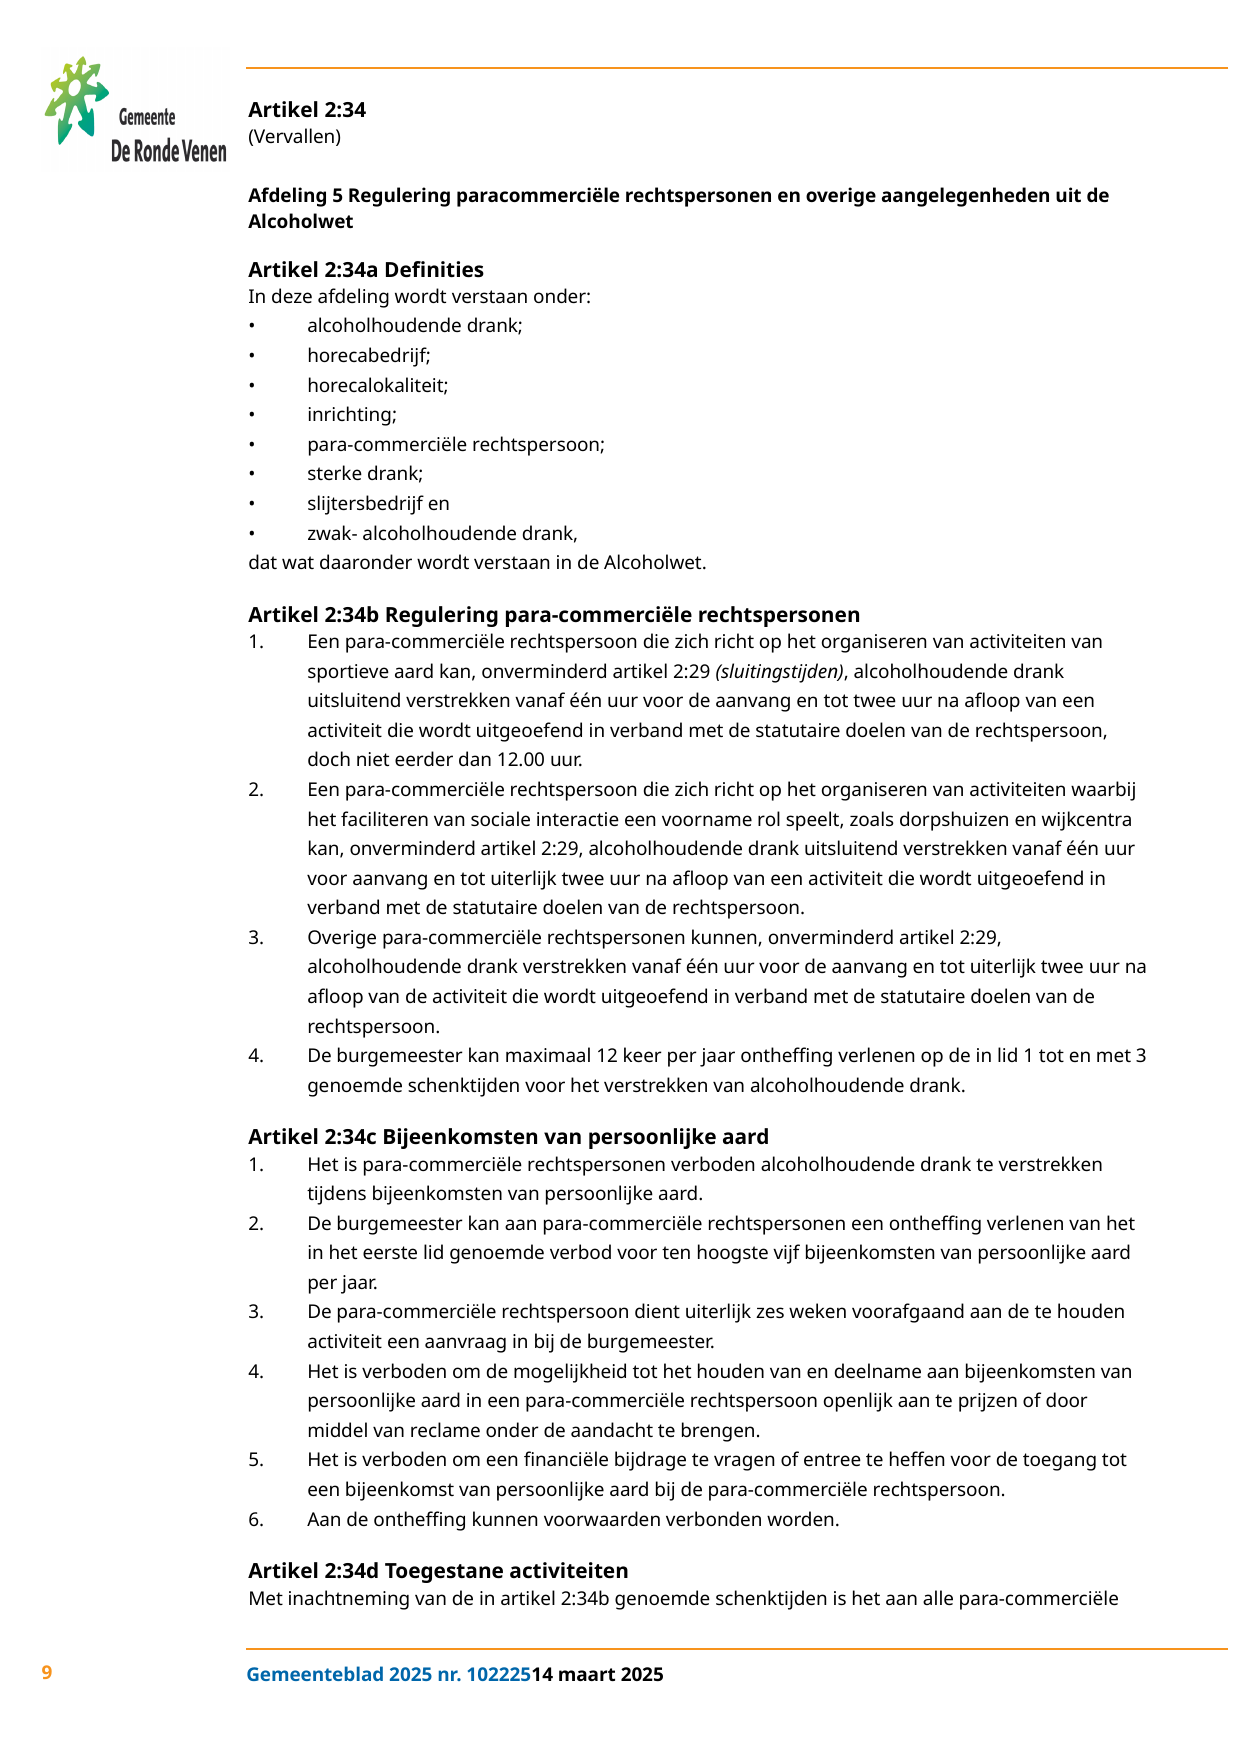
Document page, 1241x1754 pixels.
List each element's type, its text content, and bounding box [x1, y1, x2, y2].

text Artikel 2:34 [248, 95, 1152, 123]
text In deze afdeling wordt verstaan onder: [248, 283, 1152, 309]
text Artikel 2:34a Definities [248, 255, 1152, 283]
list Het is verboden om een financiële bijdrage te vragen of entree te heffen voor de toegang tot een bijeenkomst van persoonlijke aard bij de para-commerciële rechtspersoon. [248, 1447, 1152, 1502]
text Met inachtneming van de in artikel 2:34b genoemde schenktijden is het aan alle para-commerciële [248, 1585, 1152, 1610]
text Afdeling 5 Regulering paracommerciële rechtspersonen en overige aangelegenheden uit de Alcoholwet [248, 182, 1152, 234]
list Het is para-commerciële rechtspersonen verboden alcoholhoudende drank te verstrekken tijdens bijeenkomsten van persoonlijke aard. [248, 1151, 1152, 1206]
text dat wat daaronder wordt verstaan in de Alcoholwet. [248, 549, 1152, 575]
list Het is verboden om de mogelijkheid tot het houden van en deelname aan bijeenkomsten van persoonlijke aard in een para-commerciële rechtspersoon openlijk aan te prijzen of door middel van reclame onder de aandacht te brengen. [248, 1358, 1152, 1443]
list Een para-commerciële rechtspersoon die zich richt op het organiseren van activiteiten van sportieve aard kan, onverminderd artikel 2:29 (sluitingstijden), alcoholhoudende drank uitsluitend verstrekken vanaf één uur voor de aanvang en tot twee uur na afloop van een activiteit die wordt uitgeoefend in verband met de statutaire doelen van de rechtspersoon, doch niet eerder dan 12.00 uur. [248, 628, 1152, 772]
list horecabedrijf; [248, 342, 1152, 368]
list Aan de ontheffing kunnen voorwaarden verbonden worden. [248, 1506, 1152, 1532]
text Artikel 2:34c Bijeenkomsten van persoonlijke aard [248, 1122, 1152, 1151]
list alcoholhoudende drank; [248, 313, 1152, 338]
list sterke drank; [248, 461, 1152, 486]
list horecalokaliteit; [248, 372, 1152, 398]
list De para-commerciële rechtspersoon dient uiterlijk zes weken voorafgaand aan de te houden activiteit een aanvraag in bij de burgemeester. [248, 1299, 1152, 1354]
text (Vervallen) [248, 123, 1152, 149]
list De burgemeester kan aan para-commerciële rechtspersonen een ontheffing verlenen van het in het eerste lid genoemde verbod voor ten hoogste vijf bijeenkomsten van persoonlijke aard per jaar. [248, 1210, 1152, 1295]
list slijtersbedrijf en [248, 490, 1152, 516]
list Een para-commerciële rechtspersoon die zich richt op het organiseren van activiteiten waarbij het faciliteren van sociale interactie een voorname rol speelt, zoals dorpshuizen en wijkcentra kan, onverminderd artikel 2:29, alcoholhoudende drank uitsluitend verstrekken vanaf één uur voor aanvang en tot uiterlijk twee uur na afloop van een activiteit die wordt uitgeoefend in verband met de statutaire doelen van de rechtspersoon. [248, 776, 1152, 920]
list inrichting; [248, 401, 1152, 427]
list Overige para-commerciële rechtspersonen kunnen, onverminderd artikel 2:29, alcoholhoudende drank verstrekken vanaf één uur voor de aanvang en tot uiterlijk twee uur na afloop van de activiteit die wordt uitgeoefend in verband met de statutaire doelen van de rechtspersoon. [248, 924, 1152, 1038]
list De burgemeester kan maximaal 12 keer per jaar ontheffing verlenen op de in lid 1 tot en met 3 genoemde schenktijden voor het verstrekken van alcoholhoudende drank. [248, 1042, 1152, 1098]
text Artikel 2:34d Toegestane activiteiten [248, 1556, 1152, 1585]
text Artikel 2:34b Regulering para-commerciële rechtspersonen [248, 600, 1152, 628]
list para-commerciële rechtspersoon; [248, 431, 1152, 457]
picture [41, 47, 231, 172]
list zwak- alcoholhoudende drank, [248, 520, 1152, 546]
